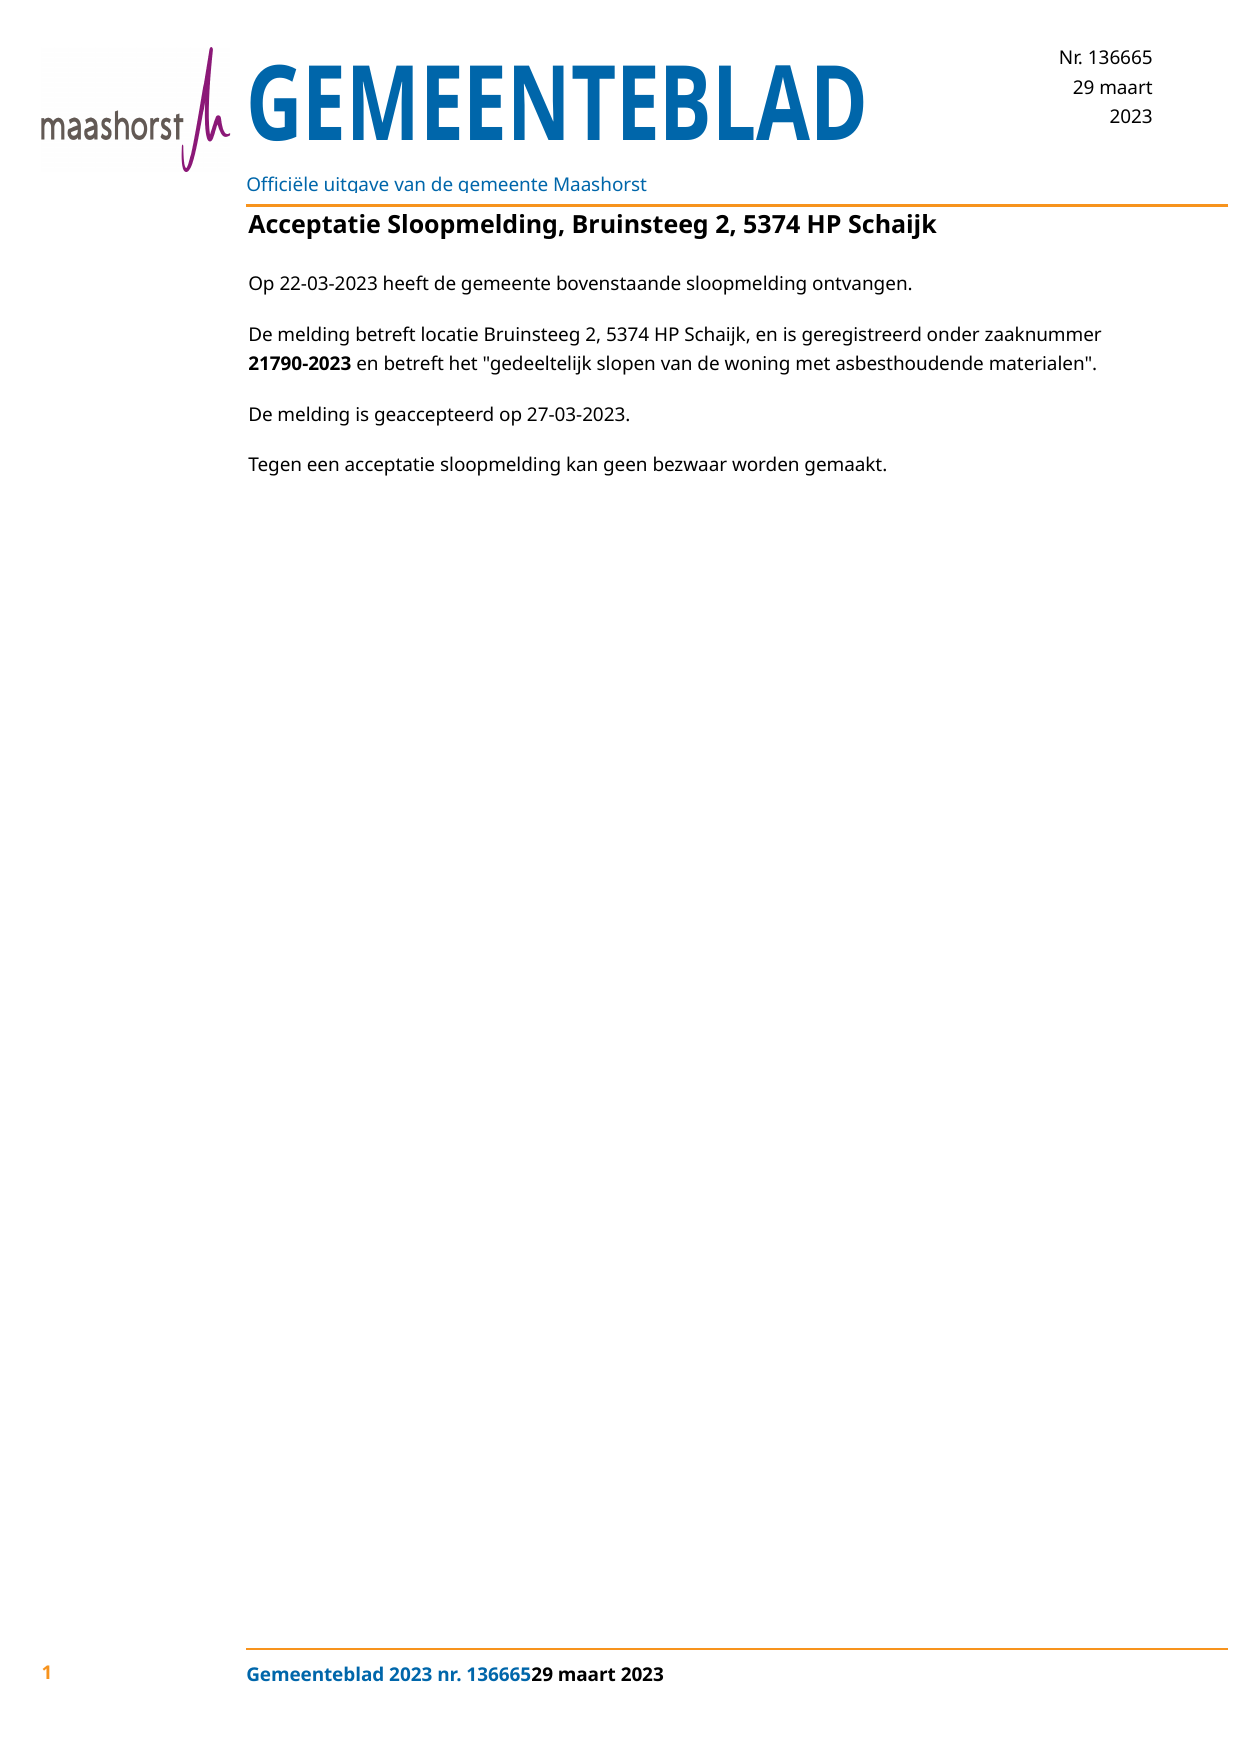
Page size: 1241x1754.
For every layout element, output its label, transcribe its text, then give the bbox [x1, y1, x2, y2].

text De melding is geaccepteerd op 27-03-2023. [248, 401, 1152, 426]
text Acceptatie Sloopmelding, Bruinsteeg 2, 5374 HP Schaijk [248, 207, 1152, 241]
text Tegen een acceptatie sloopmelding kan geen bezwaar worden gemaakt. [248, 451, 1152, 477]
picture [41, 47, 231, 172]
text Op 22-03-2023 heeft de gemeente bovenstaande sloopmelding ontvangen. [248, 270, 1152, 296]
text De melding betreft locatie Bruinsteeg 2, 5374 HP Schaijk, en is geregistreerd onder zaaknummer 21790-2023 en betreft het "gedeeltelijk slopen van de woning met asbesthoudende materialen". [248, 321, 1152, 376]
